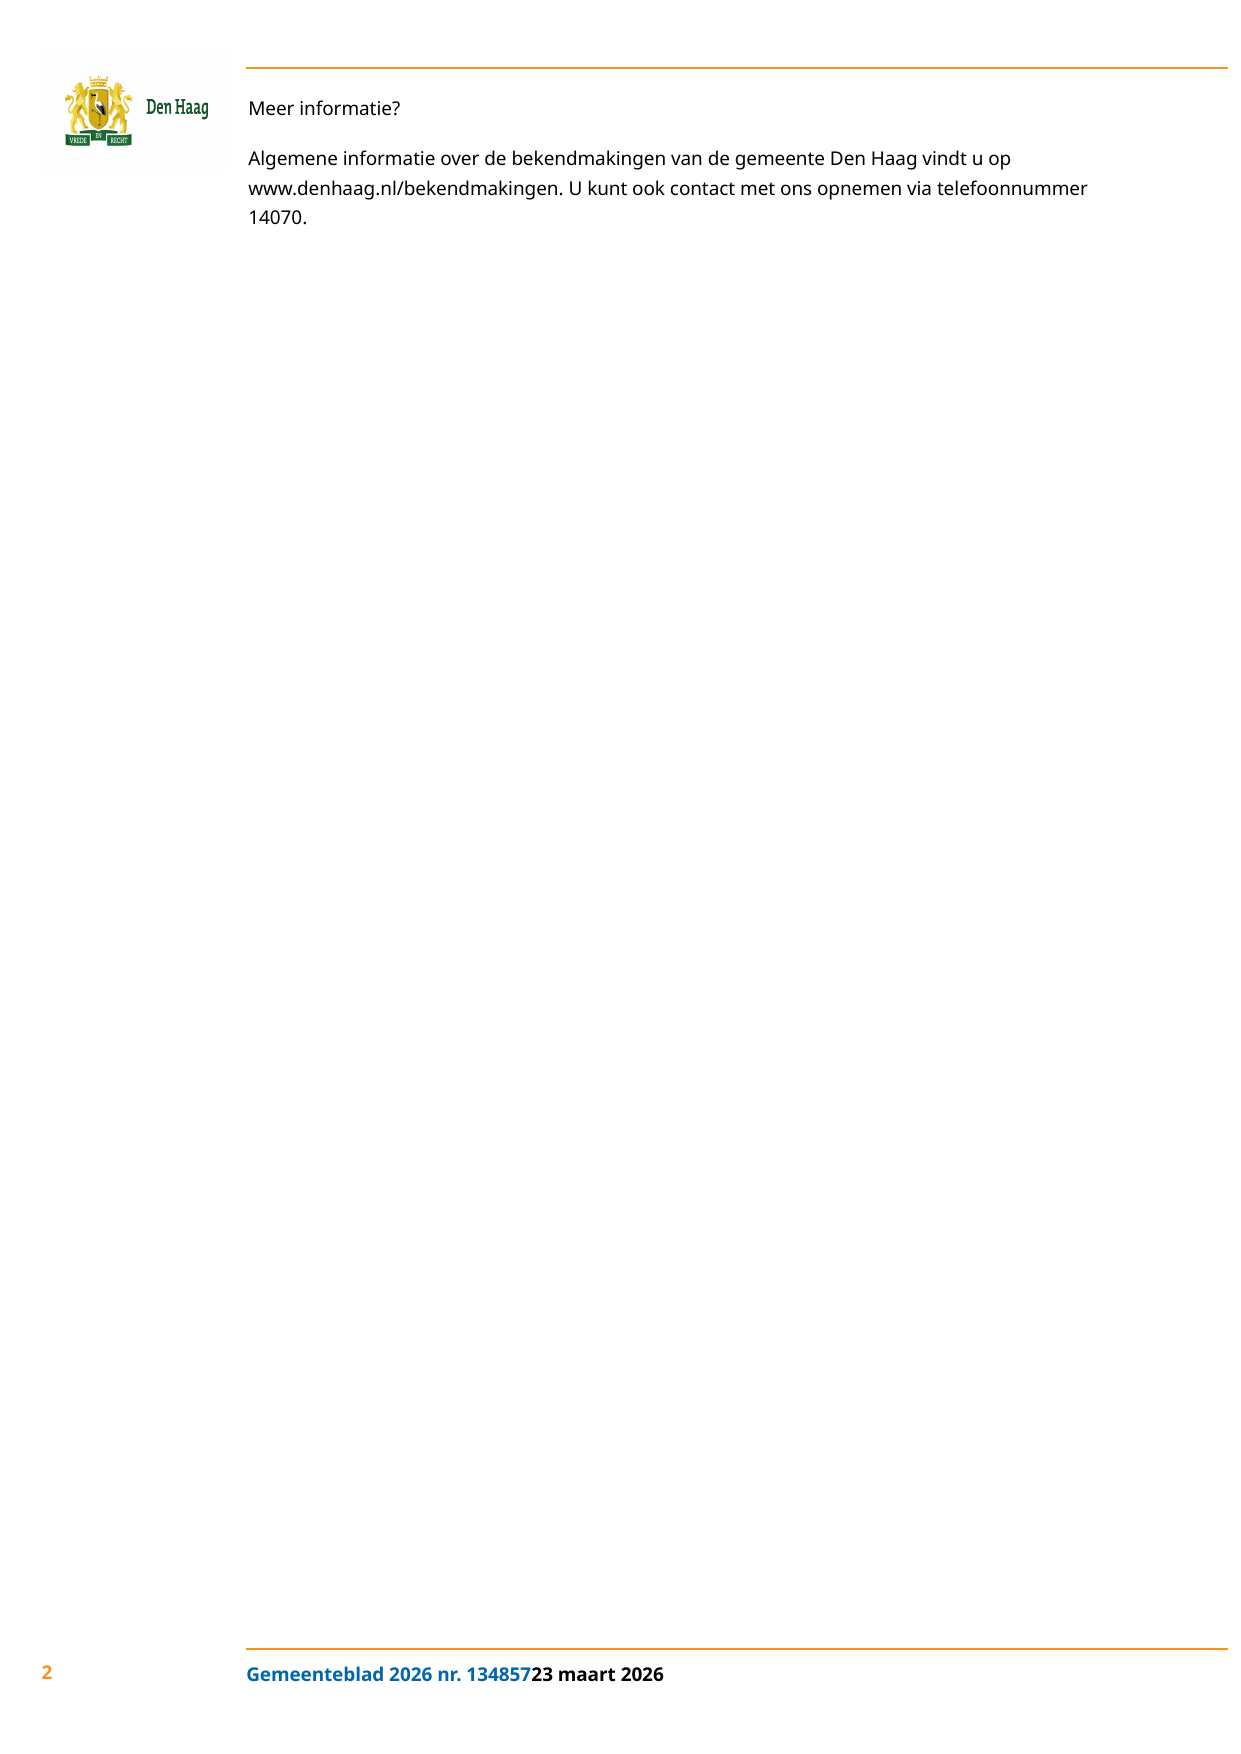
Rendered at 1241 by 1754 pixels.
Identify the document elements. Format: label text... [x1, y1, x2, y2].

picture [41, 47, 231, 172]
text Algemene informatie over de bekendmakingen van de gemeente Den Haag vindt u op www.denhaag.nl/bekendmakingen. U kunt ook contact met ons opnemen via telefoonnummer 14070. [248, 145, 1152, 230]
text Meer informatie? [248, 95, 1152, 121]
